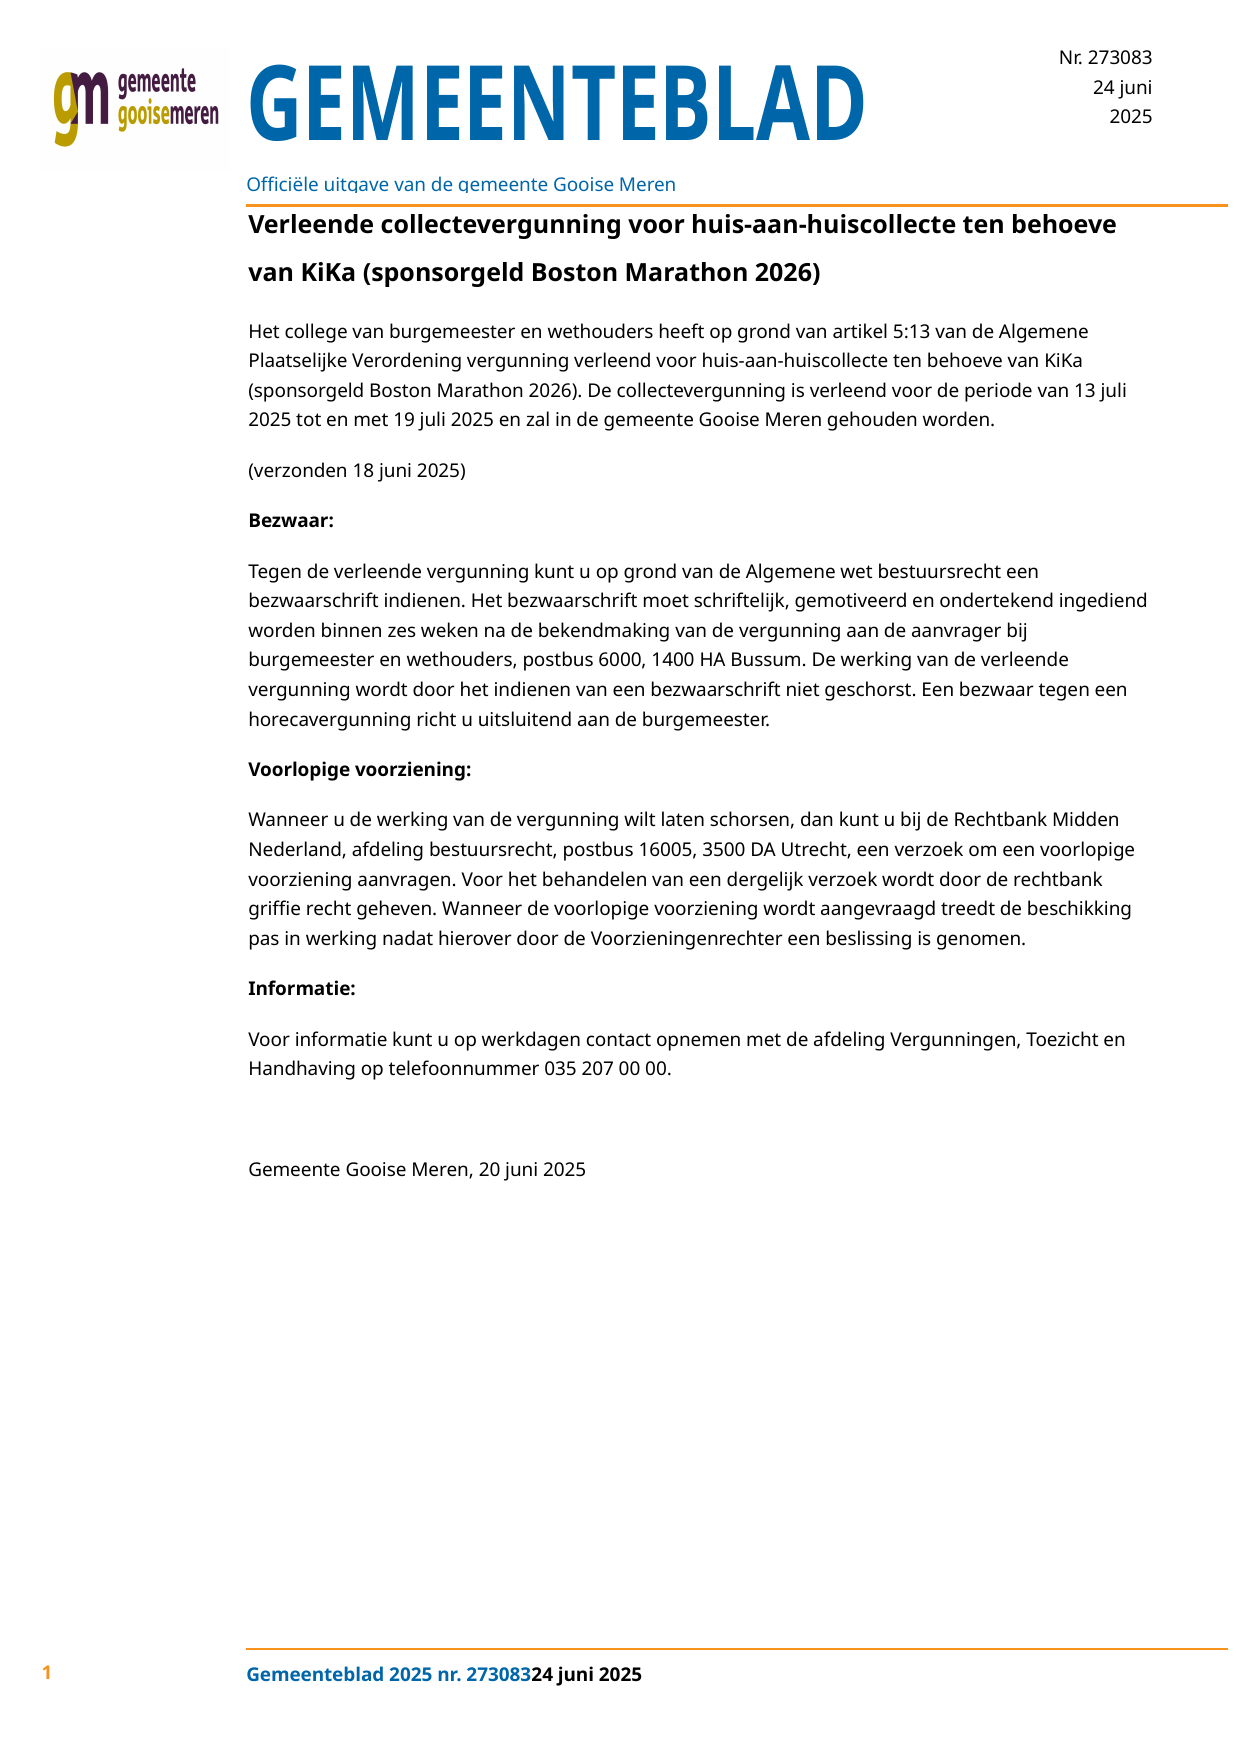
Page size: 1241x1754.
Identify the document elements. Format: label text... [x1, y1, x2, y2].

text (verzonden 18 juni 2025) [248, 457, 1152, 483]
text Het college van burgemeester en wethouders heeft op grond van artikel 5:13 van de Algemene Plaatselijke Verordening vergunning verleend voor huis-aan-huiscollecte ten behoeve van KiKa (sponsorgeld Boston Marathon 2026). De collectevergunning is verleend voor de periode van 13 juli 2025 tot en met 19 juli 2025 en zal in de gemeente Gooise Meren gehouden worden. [248, 318, 1152, 432]
text Verleende collectevergunning voor huis-aan-huiscollecte ten behoeve van KiKa (sponsorgeld Boston Marathon 2026) [248, 207, 1152, 288]
text Voor informatie kunt u op werkdagen contact opnemen met de afdeling Vergunningen, Toezicht en Handhaving op telefoonnummer 035 207 00 00. [248, 1026, 1152, 1081]
text Informatie: [248, 975, 1152, 1001]
text Tegen de verleende vergunning kunt u op grond van de Algemene wet bestuursrecht een bezwaarschrift indienen. Het bezwaarschrift moet schriftelijk, gemotiveerd en ondertekend ingediend worden binnen zes weken na de bekendmaking van de vergunning aan de aanvrager bij burgemeester en wethouders, postbus 6000, 1400 HA Bussum. De werking van de verleende vergunning wordt door het indienen van een bezwaarschrift niet geschorst. Een bezwaar tegen een horecavergunning richt u uitsluitend aan de burgemeester. [248, 558, 1152, 732]
text Gemeente Gooise Meren, 20 juni 2025 [248, 1156, 1152, 1182]
text Bezwaar: [248, 507, 1152, 533]
picture [41, 47, 231, 172]
text Wanneer u de werking van de vergunning wilt laten schorsen, dan kunt u bij de Rechtbank Midden Nederland, afdeling bestuursrecht, postbus 16005, 3500 DA Utrecht, een verzoek om een voorlopige voorziening aanvragen. Voor het behandelen van een dergelijk verzoek wordt door de rechtbank griffie recht geheven. Wanneer de voorlopige voorziening wordt aangevraagd treedt de beschikking pas in werking nadat hierover door de Voorzieningenrechter een beslissing is genomen. [248, 807, 1152, 951]
text Voorlopige voorziening: [248, 756, 1152, 782]
